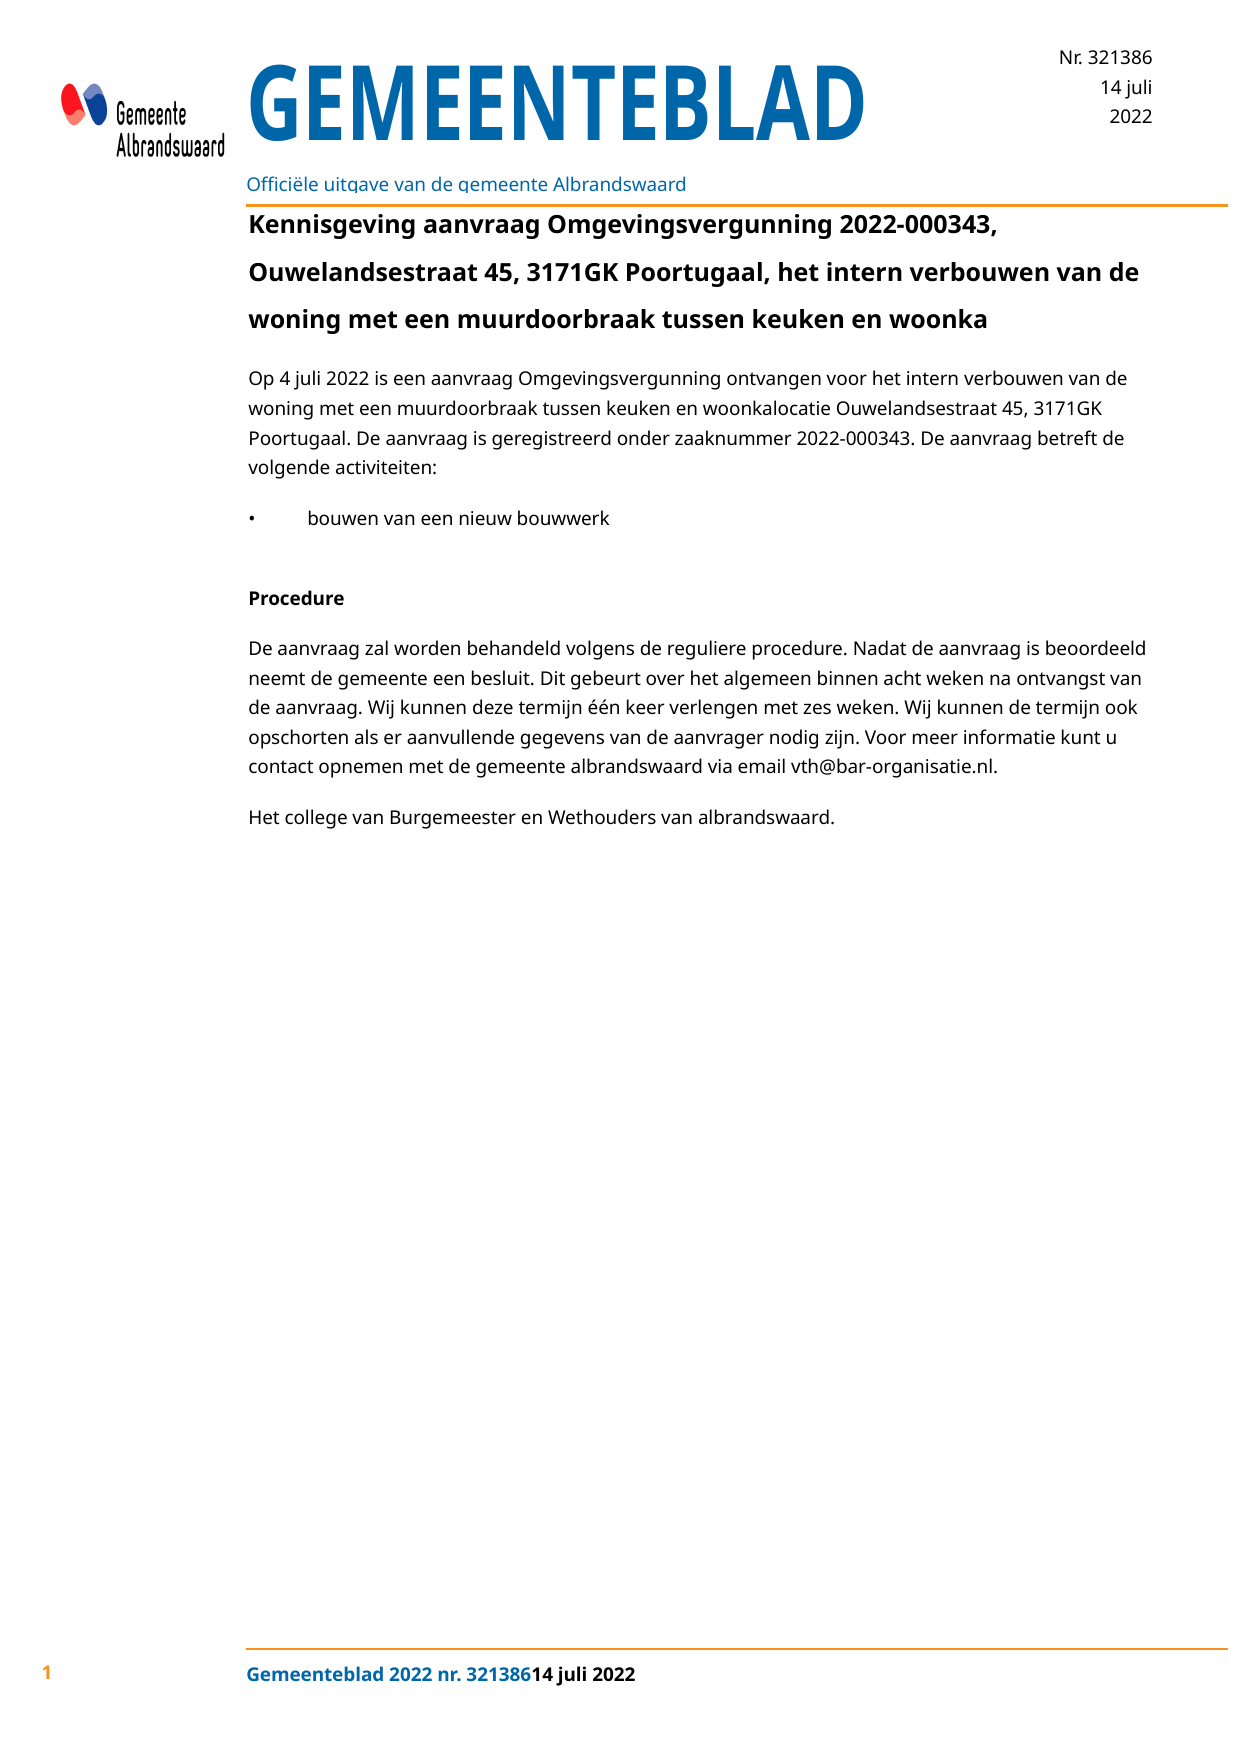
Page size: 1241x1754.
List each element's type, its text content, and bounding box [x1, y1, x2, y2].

text Procedure [248, 585, 1152, 610]
text De aanvraag zal worden behandeld volgens de reguliere procedure. Nadat de aanvraag is beoordeeld neemt de gemeente een besluit. Dit gebeurt over het algemeen binnen acht weken na ontvangst van de aanvraag. Wij kunnen deze termijn één keer verlengen met zes weken. Wij kunnen de termijn ook opschorten als er aanvullende gegevens van de aanvrager nodig zijn. Voor meer informatie kunt u contact opnemen met de gemeente albrandswaard via email vth@bar-organisatie.nl. [248, 635, 1152, 779]
list bouwen van een nieuw bouwwerk [248, 505, 1152, 530]
text Het college van Burgemeester en Wethouders van albrandswaard. [248, 804, 1152, 829]
text Kennisgeving aanvraag Omgevingsvergunning 2022-000343, Ouwelandsestraat 45, 3171GK Poortugaal, het intern verbouwen van de woning met een muurdoorbraak tussen keuken en woonka [248, 207, 1152, 336]
picture [41, 47, 231, 172]
text Op 4 juli 2022 is een aanvraag Omgevingsvergunning ontvangen voor het intern verbouwen van de woning met een muurdoorbraak tussen keuken en woonkalocatie Ouwelandsestraat 45, 3171GK Poortugaal. De aanvraag is geregistreerd onder zaaknummer 2022-000343. De aanvraag betreft de volgende activiteiten: [248, 366, 1152, 480]
